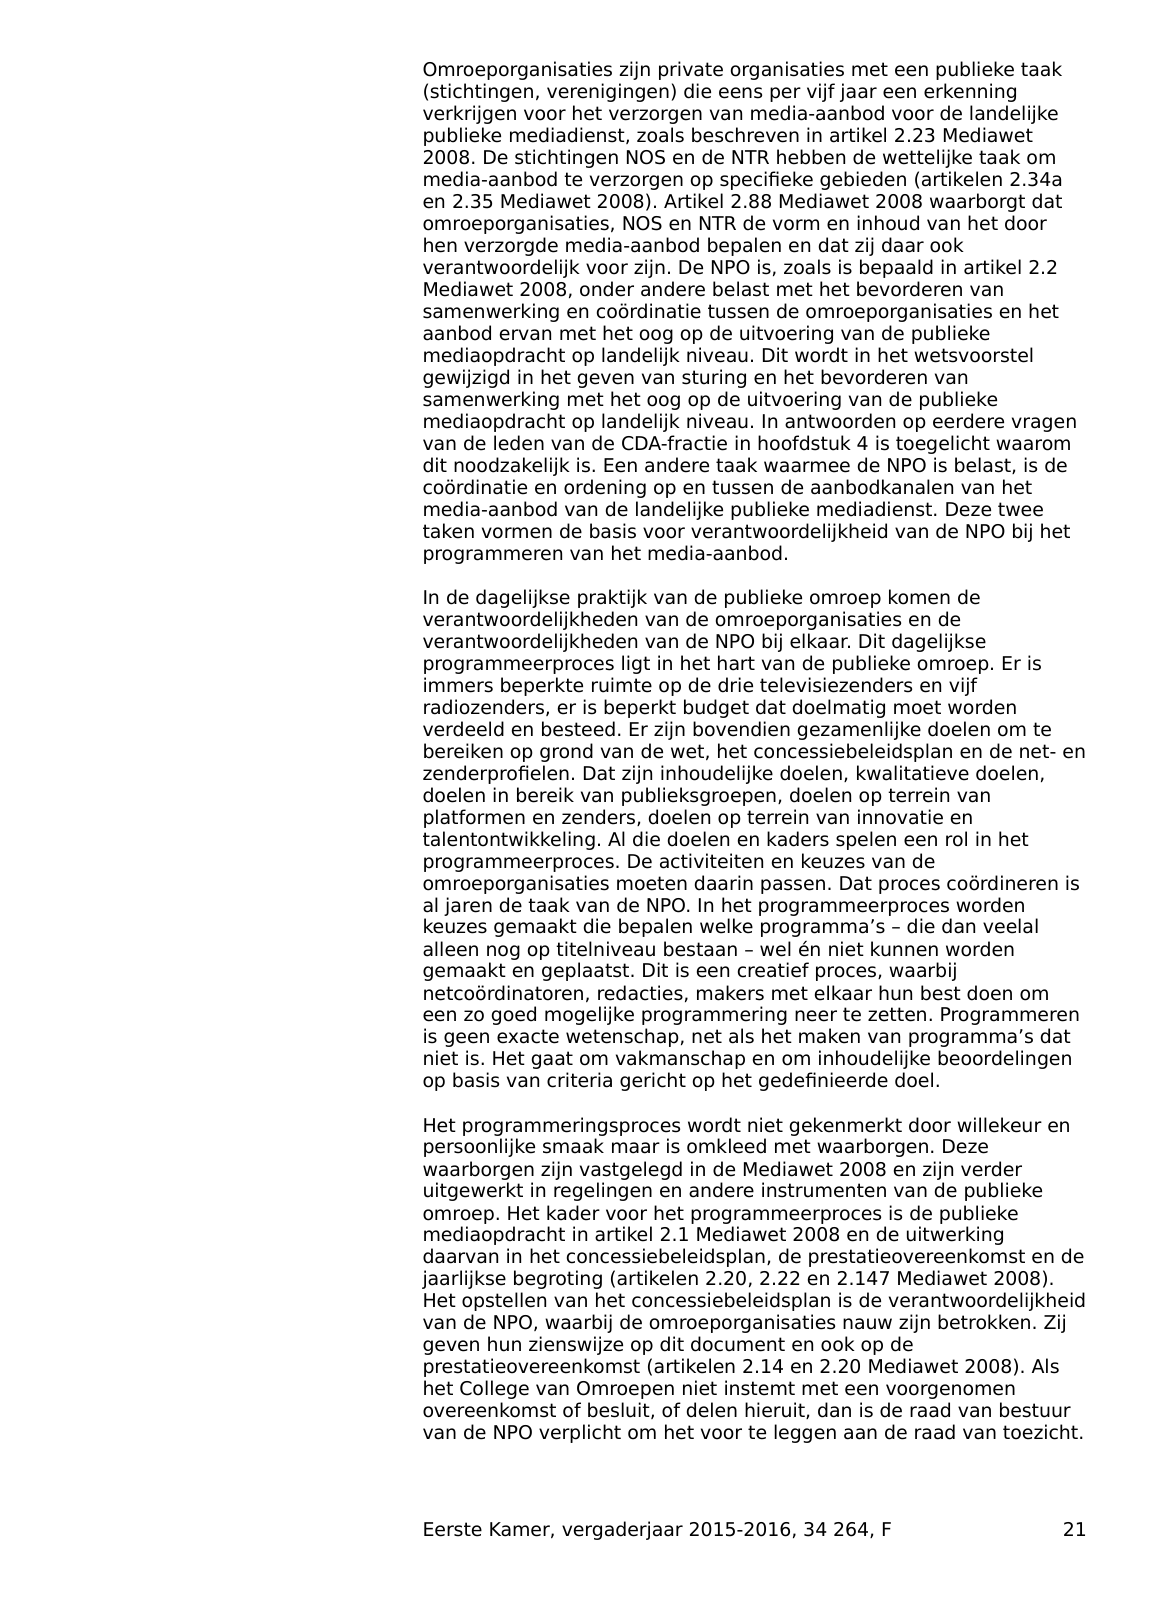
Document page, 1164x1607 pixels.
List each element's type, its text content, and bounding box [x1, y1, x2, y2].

text Het programmeringsproces wordt niet gekenmerkt door willekeur en persoonlijke smaak maar is omkleed met waarborgen. Deze waarborgen zijn vastgelegd in de Mediawet 2008 en zijn verder uitgewerkt in regelingen en andere instrumenten van de publieke omroep. Het kader voor het programmeerproces is de publieke mediaopdracht in artikel 2.1 Mediawet 2008 en de uitwerking daarvan in het concessiebeleidsplan, de prestatieovereenkomst en de jaarlijkse begroting (artikelen 2.20, 2.22 en 2.147 Mediawet 2008). Het opstellen van het concessiebeleidsplan is de verantwoordelijkheid van de NPO, waarbij de omroeporganisaties nauw zijn betrokken. Zij geven hun zienswijze op dit document en ook op de prestatieovereenkomst (artikelen 2.14 en 2.20 Mediawet 2008). Als het College van Omroepen niet instemt met een voorgenomen overeenkomst of besluit, of delen hieruit, dan is de raad van bestuur van de NPO verplicht om het voor te leggen aan de raad van toezicht. [422, 1114, 1087, 1444]
text Omroeporganisaties zijn private organisaties met een publieke taak (stichtingen, verenigingen) die eens per vijf jaar een erkenning verkrijgen voor het verzorgen van media-aanbod voor de landelijke publieke mediadienst, zoals beschreven in artikel 2.23 Mediawet 2008. De stichtingen NOS en de NTR hebben de wettelijke taak om media-aanbod te verzorgen op specifieke gebieden (artikelen 2.34a en 2.35 Mediawet 2008). Artikel 2.88 Mediawet 2008 waarborgt dat omroeporganisaties, NOS en NTR de vorm en inhoud van het door hen verzorgde media-aanbod bepalen en dat zij daar ook verantwoordelijk voor zijn. De NPO is, zoals is bepaald in artikel 2.2 Mediawet 2008, onder andere belast met het bevorderen van samenwerking en coördinatie tussen de omroeporganisaties en het aanbod ervan met het oog op de uitvoering van de publieke mediaopdracht op landelijk niveau. Dit wordt in het wetsvoorstel gewijzigd in het geven van sturing en het bevorderen van samenwerking met het oog op de uitvoering van de publieke mediaopdracht op landelijk niveau. In antwoorden op eerdere vragen van de leden van de CDA-fractie in hoofdstuk 4 is toegelicht waarom dit noodzakelijk is. Een andere taak waarmee de NPO is belast, is de coördinatie en ordening op en tussen de aanbodkanalen van het media-aanbod van de landelijke publieke mediadienst. Deze twee taken vormen de basis voor verantwoordelijkheid van de NPO bij het programmeren van het media-aanbod. [422, 59, 1087, 564]
text In de dagelijkse praktijk van de publieke omroep komen de verantwoordelijkheden van de omroeporganisaties en de verantwoordelijkheden van de NPO bij elkaar. Dit dagelijkse programmeerproces ligt in het hart van de publieke omroep. Er is immers beperkte ruimte op de drie televisiezenders en vijf radiozenders, er is beperkt budget dat doelmatig moet worden verdeeld en besteed. Er zijn bovendien gezamenlijke doelen om te bereiken op grond van de wet, het concessiebeleidsplan en de net- en zenderprofielen. Dat zijn inhoudelijke doelen, kwalitatieve doelen, doelen in bereik van publieksgroepen, doelen op terrein van platformen en zenders, doelen op terrein van innovatie en talentontwikkeling. Al die doelen en kaders spelen een rol in het programmeerproces. De activiteiten en keuzes van de omroeporganisaties moeten daarin passen. Dat proces coördineren is al jaren de taak van de NPO. In het programmeerproces worden keuzes gemaakt die bepalen welke programma’s – die dan veelal alleen nog op titelniveau bestaan – wel én niet kunnen worden gemaakt en geplaatst. Dit is een creatief proces, waarbij netcoördinatoren, redacties, makers met elkaar hun best doen om een zo goed mogelijke programmering neer te zetten. Programmeren is geen exacte wetenschap, net als het maken van programma’s dat niet is. Het gaat om vakmanschap en om inhoudelijke beoordelingen op basis van criteria gericht op het gedefinieerde doel. [422, 587, 1087, 1092]
